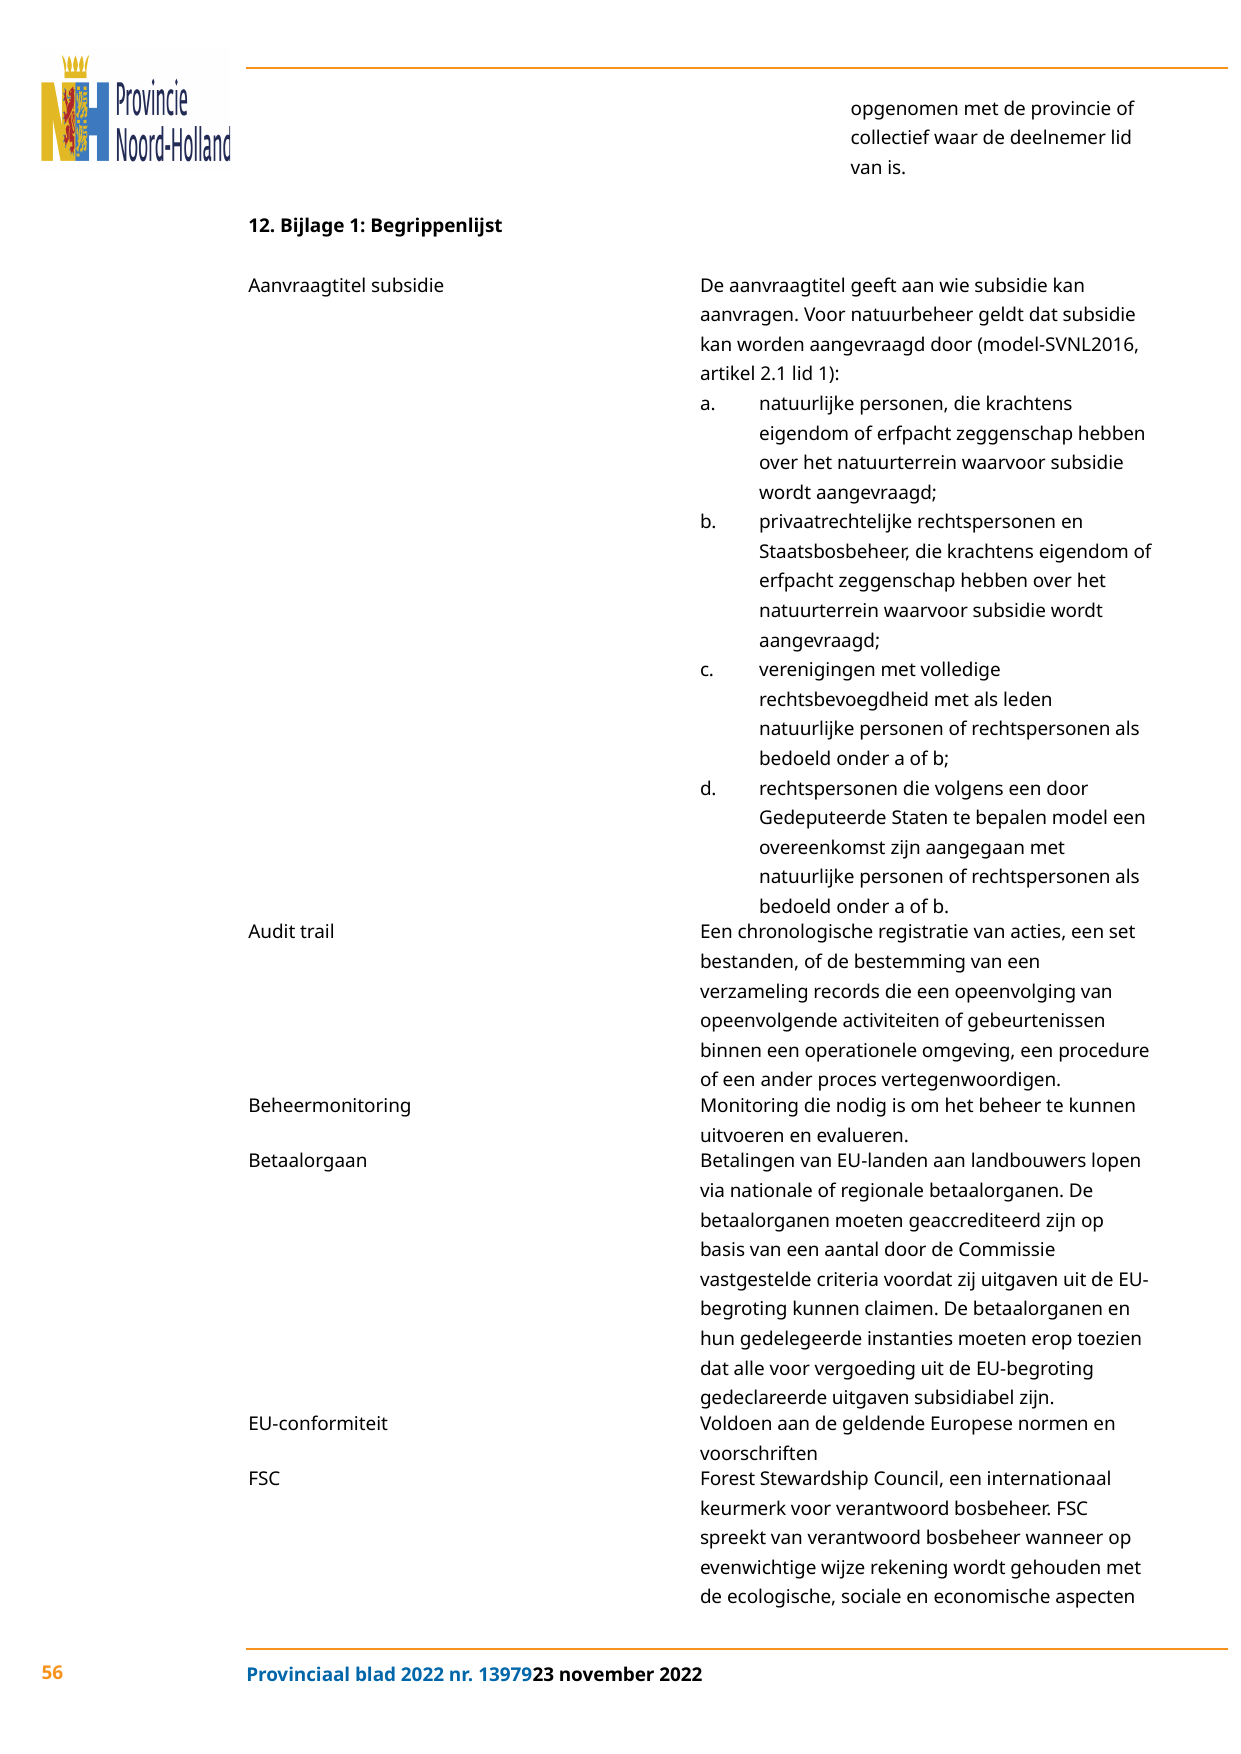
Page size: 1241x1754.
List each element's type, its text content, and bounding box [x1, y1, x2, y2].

table_cell [549, 95, 850, 180]
table_cell [248, 95, 549, 180]
table_cell Audit trail [248, 919, 700, 1092]
table_cell Beheermonitoring [248, 1093, 700, 1148]
table_cell opgenomen met de provincie of collectief waar de deelnemer lid van is. [850, 95, 1152, 180]
table_cell EU-conformiteit [248, 1410, 700, 1465]
table_cell Forest Stewardship Council, een internationaal keurmerk voor verantwoord bosbeheer. FSC spreekt van verantwoord bosbeheer wanneer op evenwichtige wijze rekening wordt gehouden met de ecologische, sociale en economische aspecten [700, 1465, 1152, 1609]
table_header De aanvraagtitel geeft aan wie subsidie kan aanvragen. Voor natuurbeheer geldt dat subsidie kan worden aangevraagd door (model-SVNL2016, artikel 2.1 lid 1): natuurlijke personen, die krachtens eigendom of erfpacht zeggenschap hebben over het natuurterrein waarvoor subsidie wordt aangevraagd; privaatrechtelijke rechtspersonen en Staatsbosbeheer, die krachtens eigendom of erfpacht zeggenschap hebben over het natuurterrein waarvoor subsidie wordt aangevraagd; verenigingen met volledige rechtsbevoegdheid met als leden natuurlijke personen of rechtspersonen als bedoeld onder a of b; rechtspersonen die volgens een door Gedeputeerde Staten te bepalen model een overeenkomst zijn aangegaan met natuurlijke personen of rechtspersonen als bedoeld onder a of b. [700, 272, 1152, 919]
table_cell Betaalorgaan [248, 1148, 700, 1410]
picture [41, 47, 231, 172]
table_cell Een chronologische registratie van acties, een set bestanden, of de bestemming van een verzameling records die een opeenvolging van opeenvolgende activiteiten of gebeurtenissen binnen een operationele omgeving, een procedure of een ander proces vertegenwoordigen. [700, 919, 1152, 1092]
table_cell FSC [248, 1465, 700, 1609]
text 12. Bijlage 1: Begrippenlijst [248, 212, 1152, 238]
table_cell Monitoring die nodig is om het beheer te kunnen uitvoeren en evalueren. [700, 1093, 1152, 1148]
table_cell Voldoen aan de geldende Europese normen en voorschriften [700, 1410, 1152, 1465]
table_header Aanvraagtitel subsidie [248, 272, 700, 919]
table_cell Betalingen van EU-landen aan landbouwers lopen via nationale of regionale betaalorganen. De betaalorganen moeten geaccrediteerd zijn op basis van een aantal door de Commissie vastgestelde criteria voordat zij uitgaven uit de EU-begroting kunnen claimen. De betaalorganen en hun gedelegeerde instanties moeten erop toezien dat alle voor vergoeding uit de EU-begroting gedeclareerde uitgaven subsidiabel zijn. [700, 1148, 1152, 1410]
